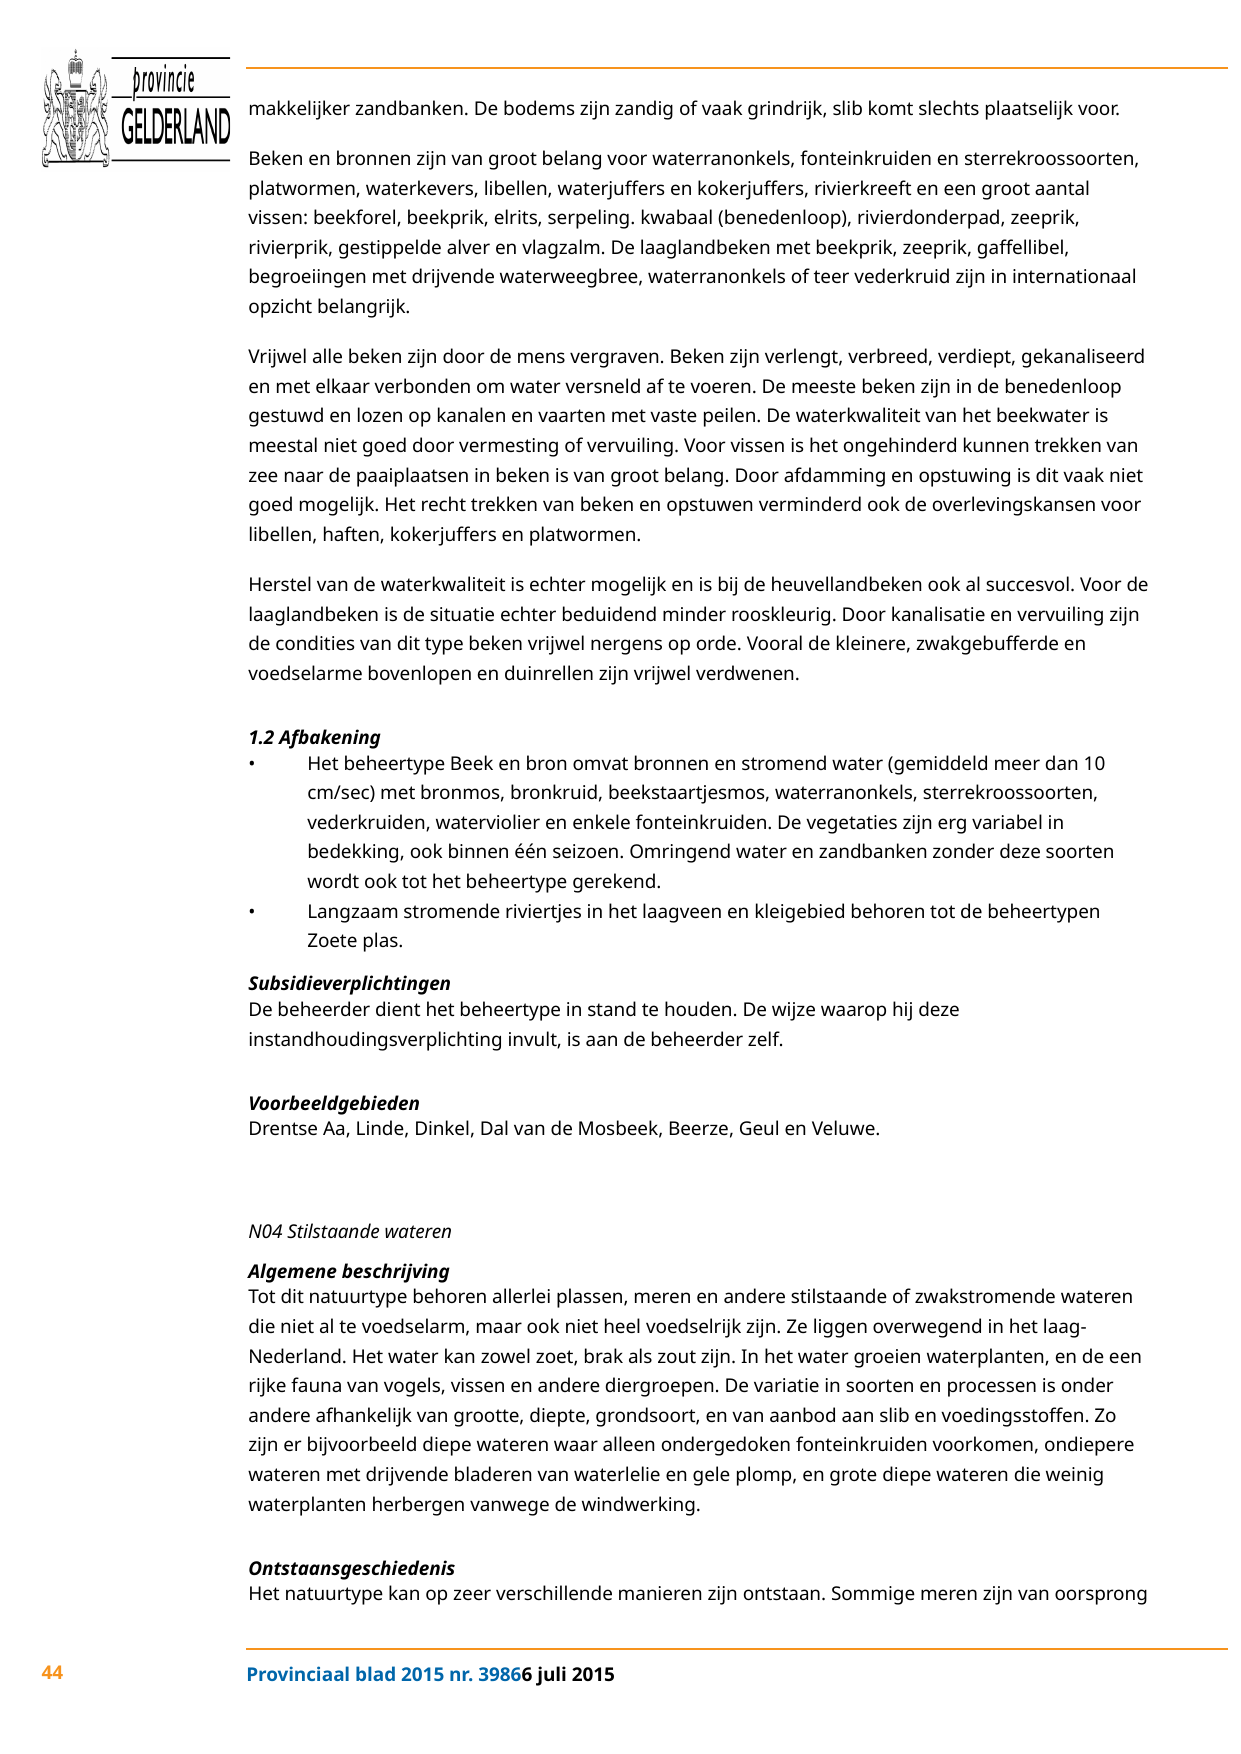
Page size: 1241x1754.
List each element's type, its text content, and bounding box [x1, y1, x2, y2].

text Voorbeeldgebieden [248, 1090, 1152, 1116]
text Beken en bronnen zijn van groot belang voor waterranonkels, fonteinkruiden en sterrekroossoorten, platwormen, waterkevers, libellen, waterjuffers en kokerjuffers, rivierkreeft en een groot aantal vissen: beekforel, beekprik, elrits, serpeling. kwabaal (benedenloop), rivierdonderpad, zeeprik, rivierprik, gestippelde alver en vlagzalm. De laaglandbeken met beekprik, zeeprik, gaffellibel, begroeiingen met drijvende waterweegbree, waterranonkels of teer vederkruid zijn in internationaal opzicht belangrijk. [248, 145, 1152, 319]
text Het natuurtype kan op zeer verschillende manieren zijn ontstaan. Sommige meren zijn van oorsprong [248, 1581, 1152, 1606]
text De beheerder dient het beheertype in stand te houden. De wijze waarop hij deze instandhoudingsverplichting invult, is aan de beheerder zelf. [248, 996, 1152, 1052]
text Subsidieverplichtingen [248, 971, 1152, 996]
text Algemene beschrijving [248, 1258, 1152, 1284]
picture [41, 47, 231, 172]
list Het beheertype Beek en bron omvat bronnen en stromend water (gemiddeld meer dan 10 cm/sec) met bronmos, bronkruid, beekstaartjesmos, waterranonkels, sterrekroossoorten, vederkruiden, waterviolier en enkele fonteinkruiden. De vegetaties zijn erg variabel in bedekking, ook binnen één seizoen. Omringend water en zandbanken zonder deze soorten wordt ook tot het beheertype gerekend. [248, 750, 1152, 894]
text Herstel van de waterkwaliteit is echter mogelijk en is bij de heuvellandbeken ook al succesvol. Voor de laaglandbeken is de situatie echter beduidend minder rooskleurig. Door kanalisatie en vervuiling zijn de condities van dit type beken vrijwel nergens op orde. Vooral de kleinere, zwakgebufferde en voedselarme bovenlopen en duinrellen zijn vrijwel verdwenen. [248, 571, 1152, 686]
text makkelijker zandbanken. De bodems zijn zandig of vaak grindrijk, slib komt slechts plaatselijk voor. [248, 95, 1152, 121]
text Ontstaansgeschiedenis [248, 1555, 1152, 1581]
text Vrijwel alle beken zijn door de mens vergraven. Beken zijn verlengt, verbreed, verdiept, gekanaliseerd en met elkaar verbonden om water versneld af te voeren. De meeste beken zijn in de benedenloop gestuwd en lozen op kanalen en vaarten met vaste peilen. De waterkwaliteit van het beekwater is meestal niet goed door vermesting of vervuiling. Voor vissen is het ongehinderd kunnen trekken van zee naar de paaiplaatsen in beken is van groot belang. Door afdamming en opstuwing is dit vaak niet goed mogelijk. Het recht trekken van beken en opstuwen verminderd ook de overlevingskansen voor libellen, haften, kokerjuffers en platwormen. [248, 343, 1152, 547]
text Tot dit natuurtype behoren allerlei plassen, meren en andere stilstaande of zwakstromende wateren die niet al te voedselarm, maar ook niet heel voedselrijk zijn. Ze liggen overwegend in het laag-Nederland. Het water kan zowel zoet, brak als zout zijn. In het water groeien waterplanten, en de een rijke fauna van vogels, vissen en andere diergroepen. De variatie in soorten en processen is onder andere afhankelijk van grootte, diepte, grondsoort, en van aanbod aan slib en voedingsstoffen. Zo zijn er bijvoorbeeld diepe wateren waar alleen ondergedoken fonteinkruiden voorkomen, ondiepere wateren met drijvende bladeren van waterlelie en gele plomp, en grote diepe wateren die weinig waterplanten herbergen vanwege de windwerking. [248, 1284, 1152, 1517]
list Langzaam stromende riviertjes in het laagveen en kleigebied behoren tot de beheertypen Zoete plas. [248, 898, 1152, 953]
text N04 Stilstaande wateren [248, 1219, 1152, 1244]
text Drentse Aa, Linde, Dinkel, Dal van de Mosbeek, Beerze, Geul en Veluwe. [248, 1116, 1152, 1141]
text 1.2 Afbakening [248, 724, 1152, 750]
